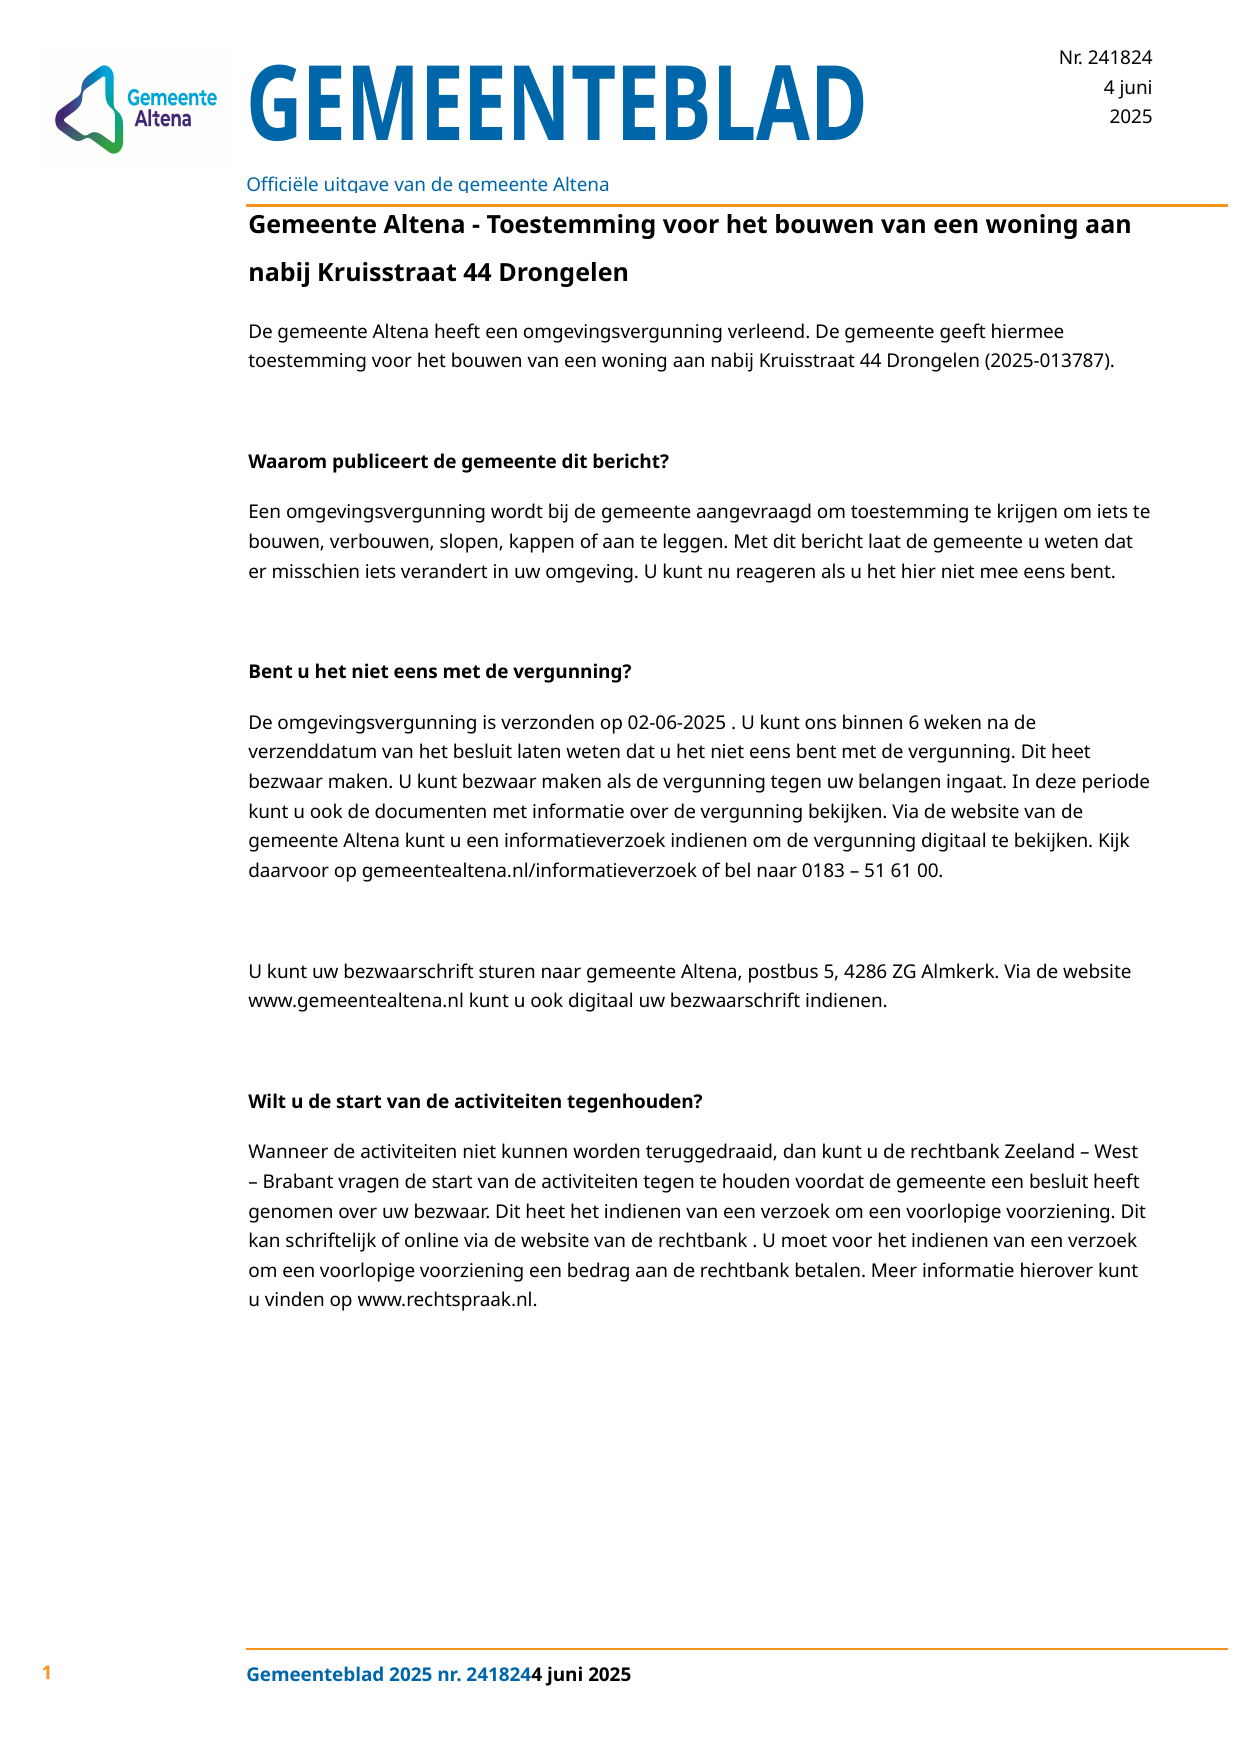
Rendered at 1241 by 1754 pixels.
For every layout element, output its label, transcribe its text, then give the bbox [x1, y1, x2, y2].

text Gemeente Altena - Toestemming voor het bouwen van een woning aan nabij Kruisstraat 44 Drongelen [248, 207, 1152, 288]
text Waarom publiceert de gemeente dit bericht? [248, 448, 1152, 474]
text Wilt u de start van de activiteiten tegenhouden? [248, 1088, 1152, 1114]
text De omgevingsvergunning is verzonden op 02-06-2025 . U kunt ons binnen 6 weken na de verzenddatum van het besluit laten weten dat u het niet eens bent met de vergunning. Dit heet bezwaar maken. U kunt bezwaar maken als de vergunning tegen uw belangen ingaat. In deze periode kunt u ook de documenten met informatie over de vergunning bekijken. Via de website van de gemeente Altena kunt u een informatieverzoek indienen om de vergunning digitaal te bekijken. Kijk daarvoor op gemeentealtena.nl/informatieverzoek of bel naar 0183 – 51 61 00. [248, 709, 1152, 883]
text Wanneer de activiteiten niet kunnen worden teruggedraaid, dan kunt u de rechtbank Zeeland – West – Brabant vragen de start van de activiteiten tegen te houden voordat de gemeente een besluit heeft genomen over uw bezwaar. Dit heet het indienen van een verzoek om een voorlopige voorziening. Dit kan schriftelijk of online via de website van de rechtbank . U moet voor het indienen van een verzoek om een voorlopige voorziening een bedrag aan de rechtbank betalen. Meer informatie hierover kunt u vinden op www.rechtspraak.nl. [248, 1139, 1152, 1312]
text De gemeente Altena heeft een omgevingsvergunning verleend. De gemeente geeft hiermee toestemming voor het bouwen van een woning aan nabij Kruisstraat 44 Drongelen (2025-013787). [248, 318, 1152, 373]
text U kunt uw bezwaarschrift sturen naar gemeente Altena, postbus 5, 4286 ZG Almkerk. Via de website www.gemeentealtena.nl kunt u ook digitaal uw bezwaarschrift indienen. [248, 958, 1152, 1013]
picture [41, 47, 231, 172]
text Een omgevingsvergunning wordt bij de gemeente aangevraagd om toestemming te krijgen om iets te bouwen, verbouwen, slopen, kappen of aan te leggen. Met dit bericht laat de gemeente u weten dat er misschien iets verandert in uw omgeving. U kunt nu reageren als u het hier niet mee eens bent. [248, 499, 1152, 584]
text Bent u het niet eens met de vergunning? [248, 659, 1152, 684]
